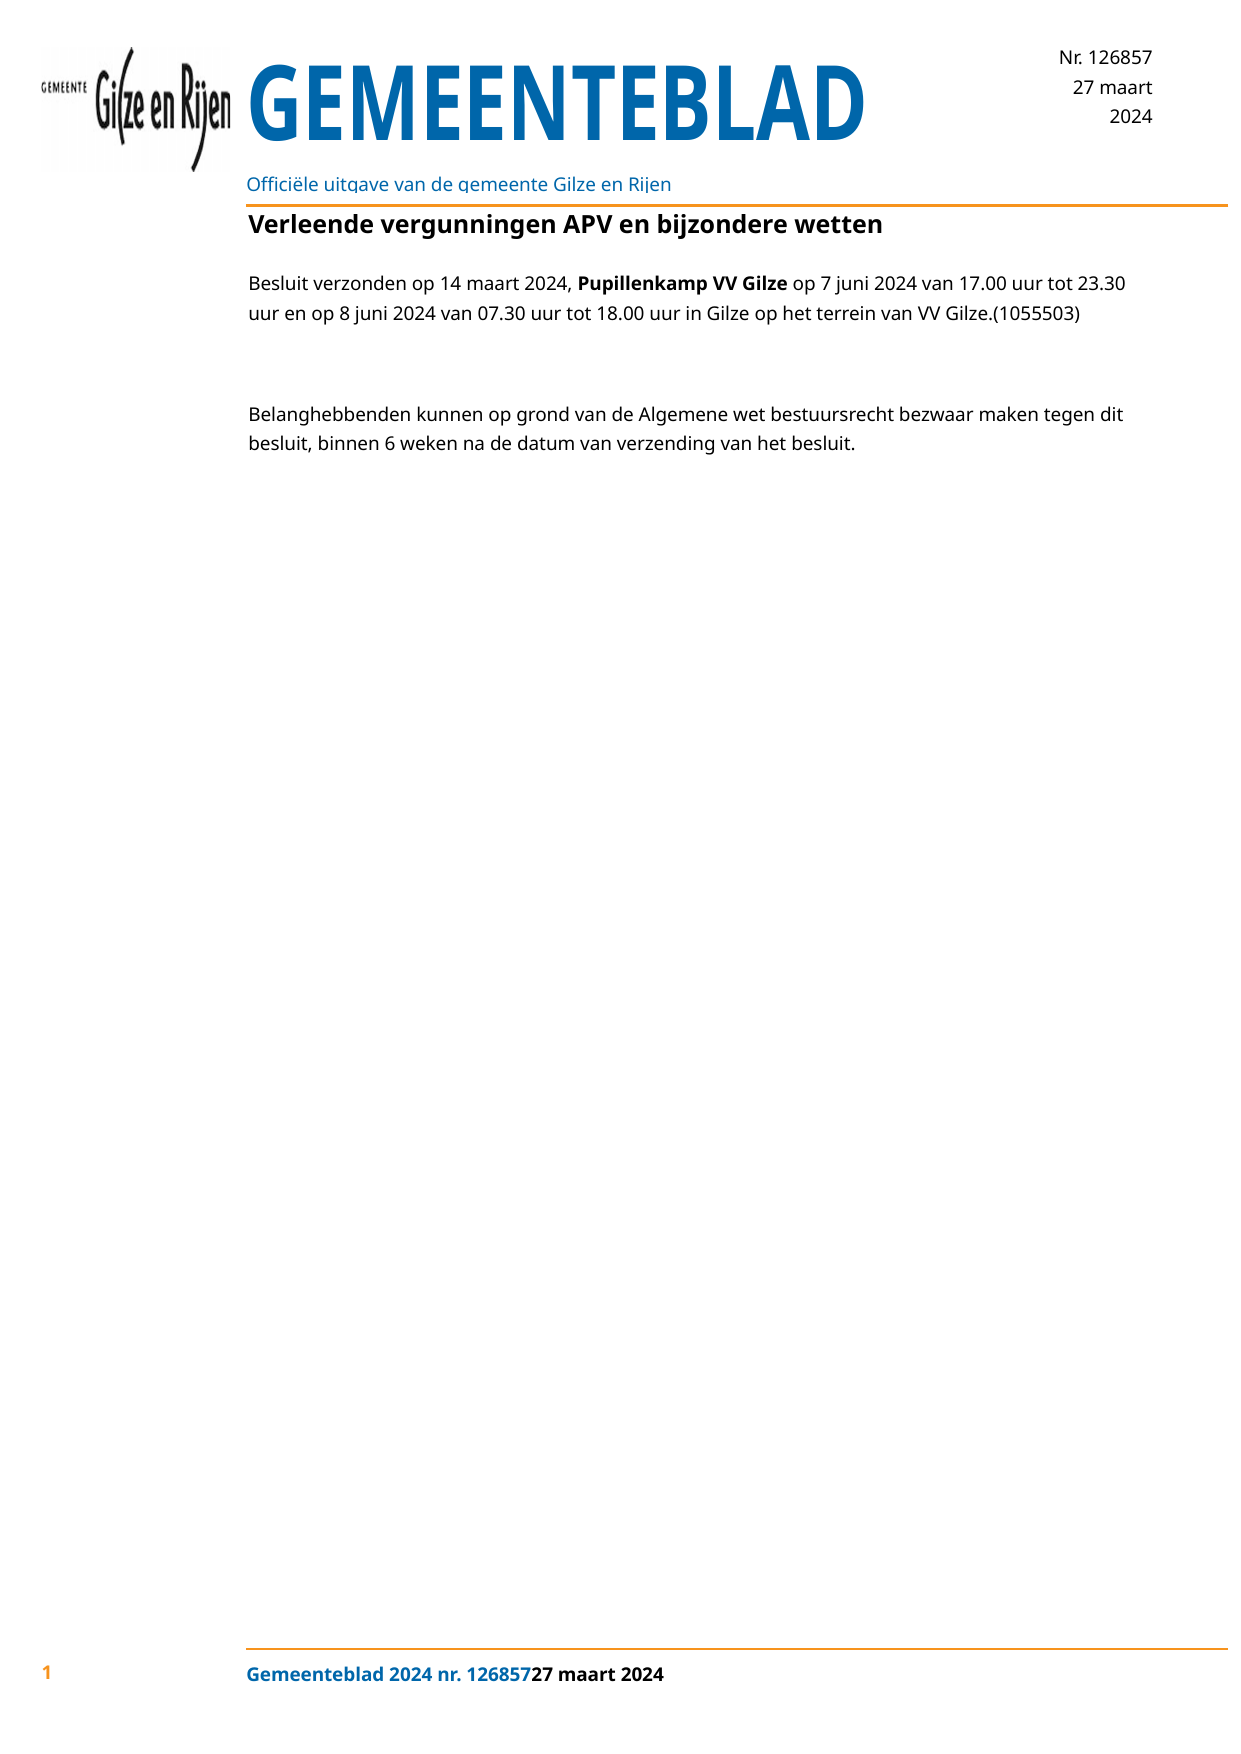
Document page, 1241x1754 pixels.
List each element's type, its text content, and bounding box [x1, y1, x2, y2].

text Verleende vergunningen APV en bijzondere wetten [248, 207, 1152, 241]
picture [41, 47, 231, 172]
text Belanghebbenden kunnen op grond van de Algemene wet bestuursrecht bezwaar maken tegen dit besluit, binnen 6 weken na de datum van verzending van het besluit. [248, 401, 1152, 456]
text Besluit verzonden op 14 maart 2024, Pupillenkamp VV Gilze op 7 juni 2024 van 17.00 uur tot 23.30 uur en op 8 juni 2024 van 07.30 uur tot 18.00 uur in Gilze op het terrein van VV Gilze.(1055503) [248, 270, 1152, 326]
